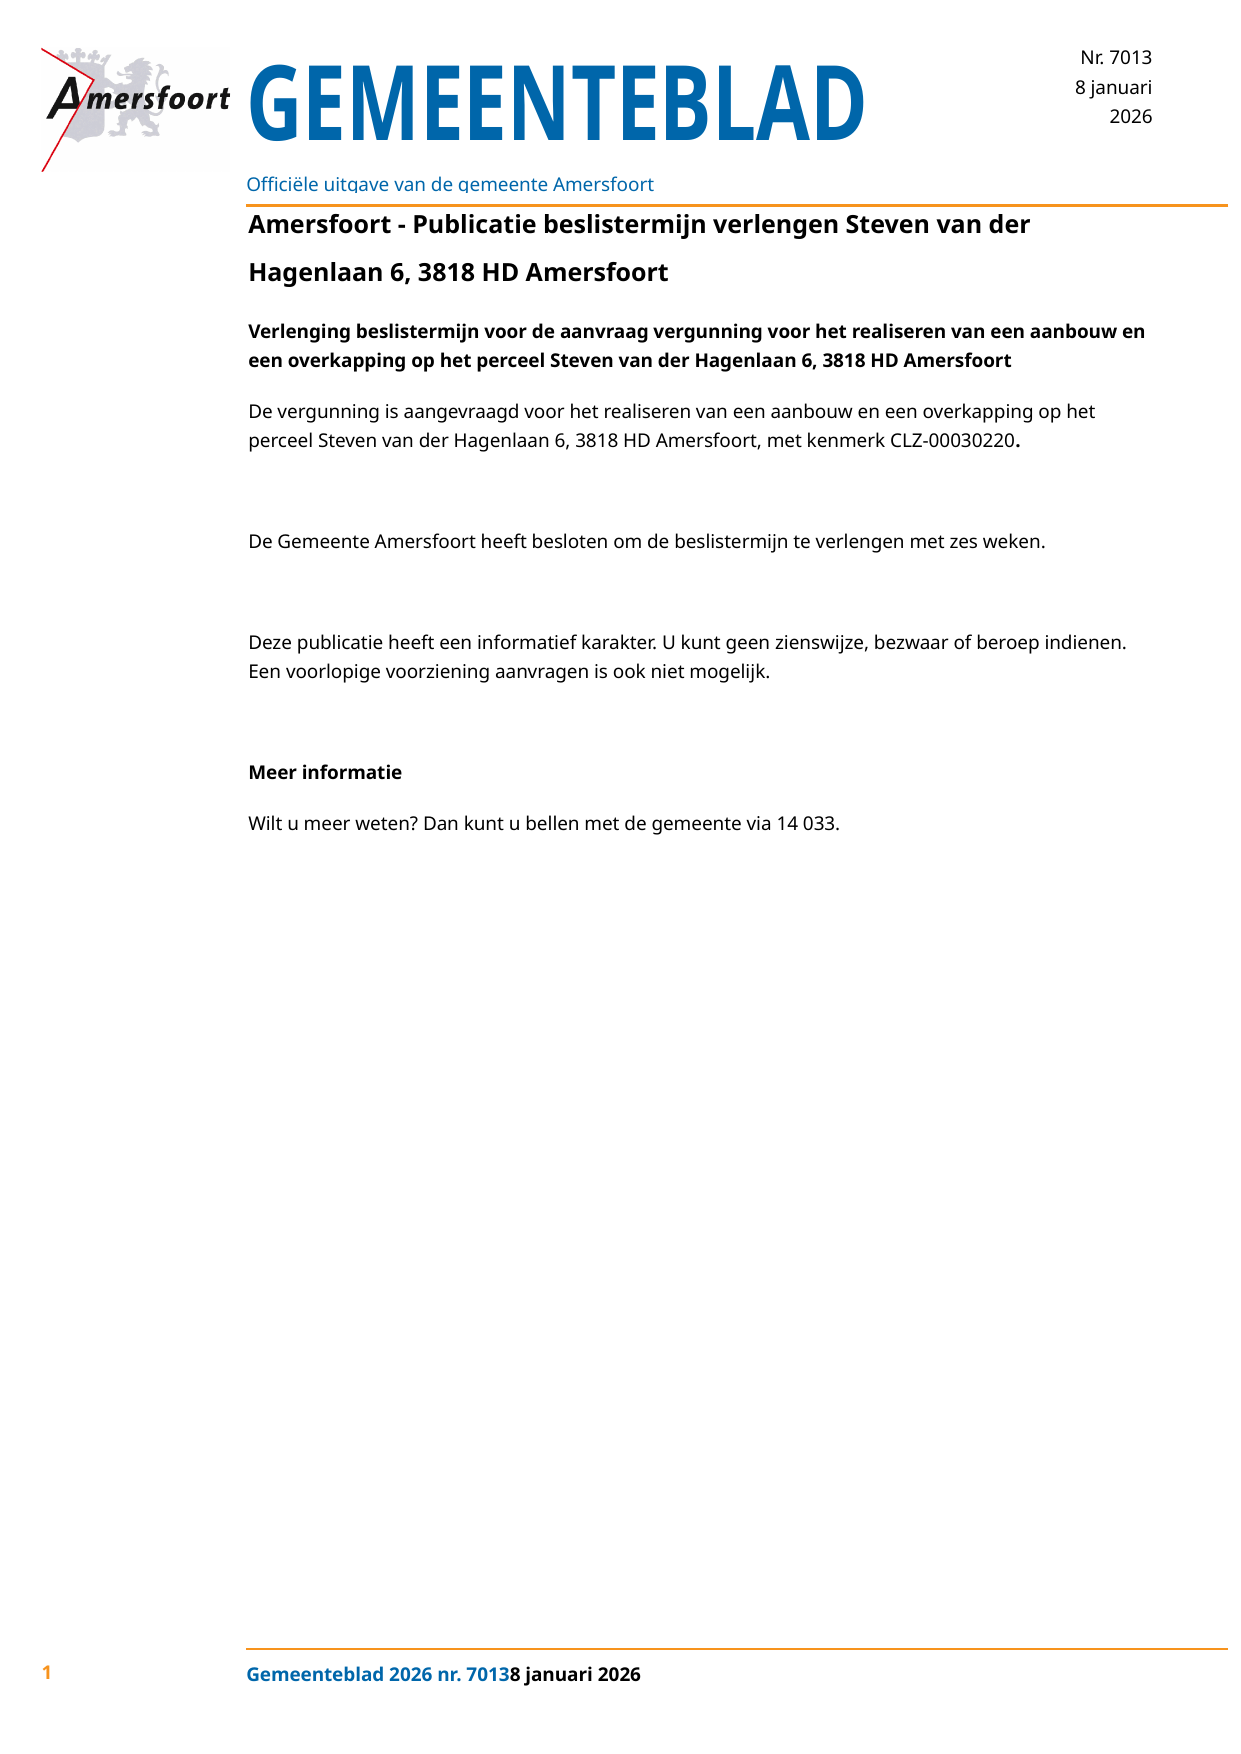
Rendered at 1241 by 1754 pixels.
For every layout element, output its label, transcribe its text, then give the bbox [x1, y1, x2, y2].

picture [41, 47, 231, 172]
text De Gemeente Amersfoort heeft besloten om de beslistermijn te verlengen met zes weken. [248, 528, 1152, 554]
text Meer informatie [248, 759, 1152, 785]
text Verlenging beslistermijn voor de aanvraag vergunning voor het realiseren van een aanbouw en een overkapping op het perceel Steven van der Hagenlaan 6, 3818 HD Amersfoort [248, 318, 1152, 373]
text Wilt u meer weten? Dan kunt u bellen met de gemeente via 14 033. [248, 810, 1152, 836]
text Deze publicatie heeft een informatief karakter. U kunt geen zienswijze, bezwaar of beroep indienen. Een voorlopige voorziening aanvragen is ook niet mogelijk. [248, 629, 1152, 684]
text De vergunning is aangevraagd voor het realiseren van een aanbouw en een overkapping op het perceel Steven van der Hagenlaan 6, 3818 HD Amersfoort, met kenmerk CLZ-00030220. [248, 398, 1152, 453]
text Amersfoort - Publicatie beslistermijn verlengen Steven van der Hagenlaan 6, 3818 HD Amersfoort [248, 207, 1152, 288]
